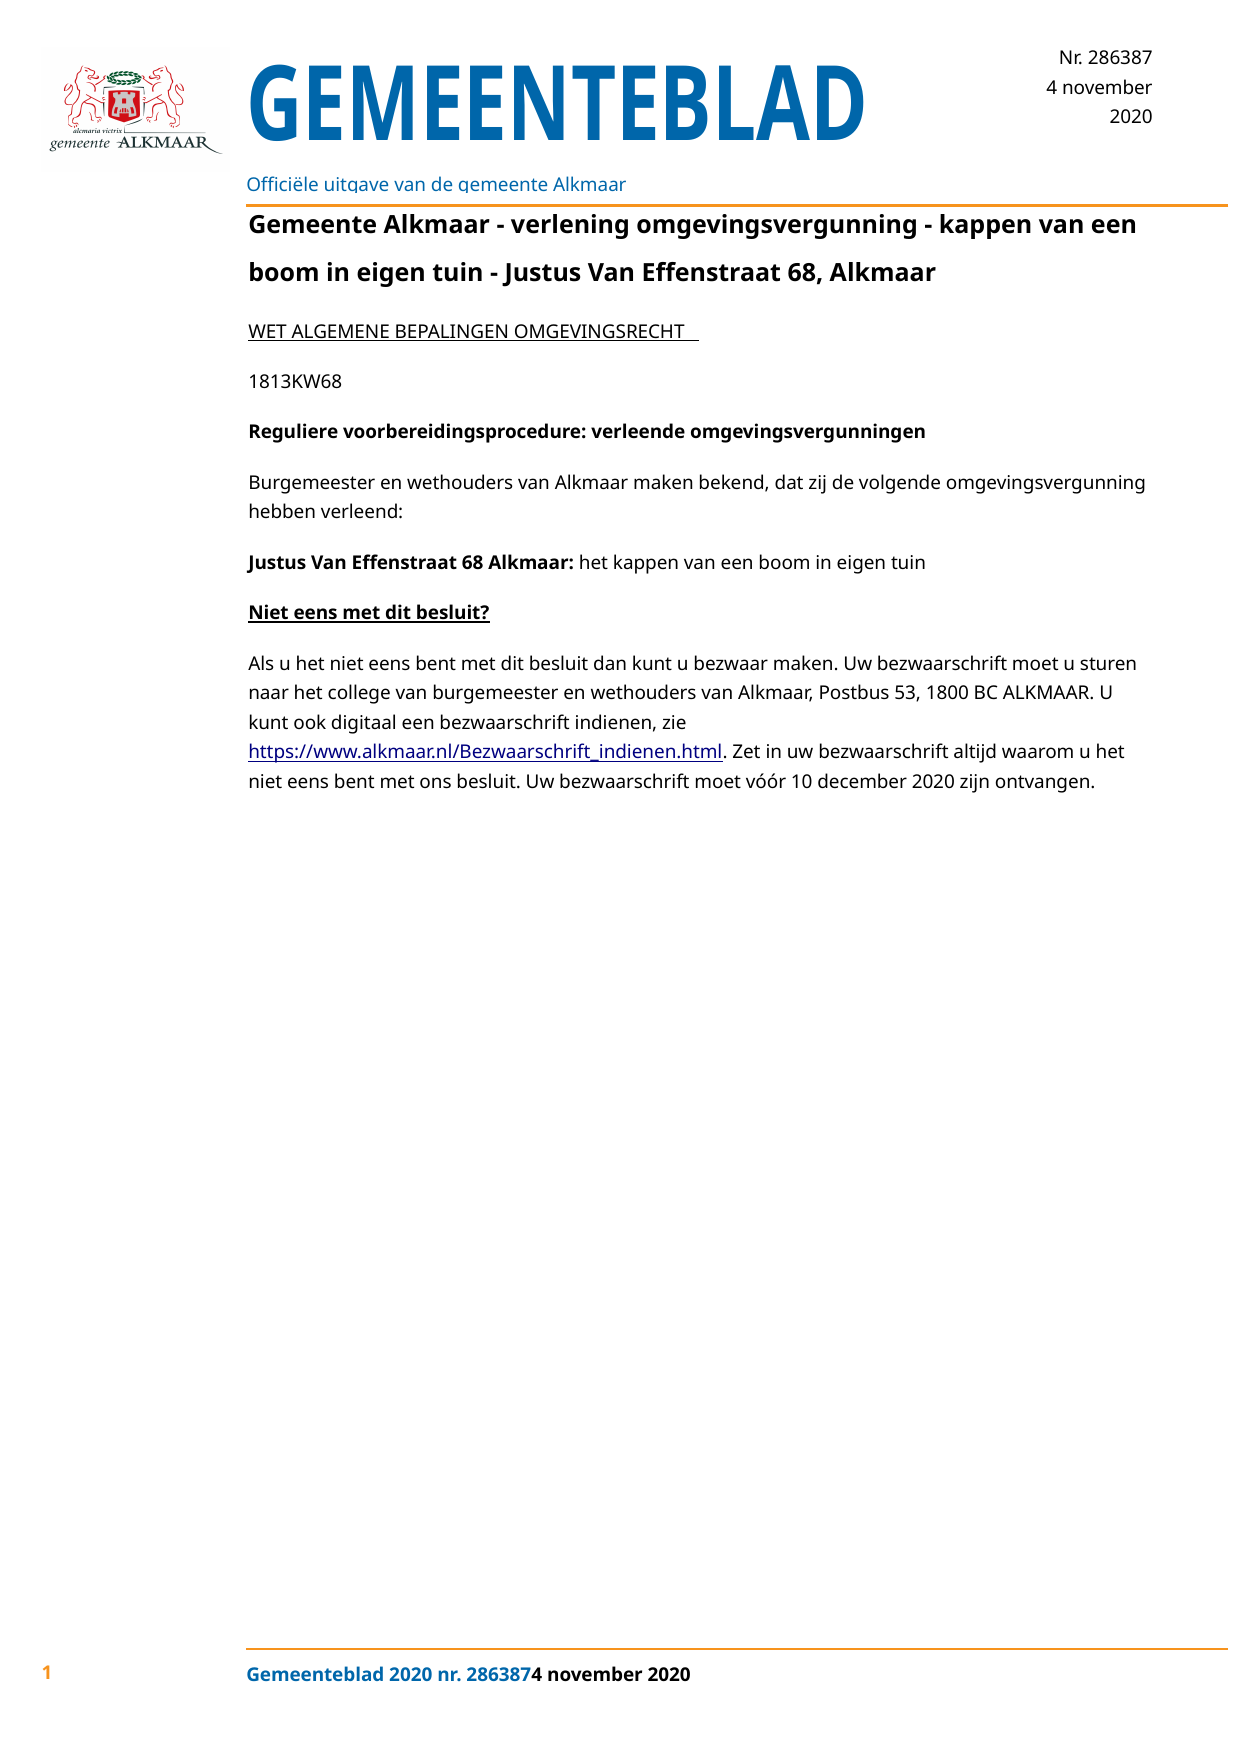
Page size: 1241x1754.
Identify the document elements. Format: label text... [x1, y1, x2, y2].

text 1813KW68 [248, 368, 1152, 394]
text Burgemeester en wethouders van Alkmaar maken bekend, dat zij de volgende omgevingsvergunning hebben verleend: [248, 469, 1152, 524]
text Reguliere voorbereidingsprocedure: verleende omgevingsvergunningen [248, 419, 1152, 444]
text Niet eens met dit besluit? [248, 599, 1152, 625]
text Als u het niet eens bent met dit besluit dan kunt u bezwaar maken. Uw bezwaarschrift moet u sturen naar het college van burgemeester en wethouders van Alkmaar, Postbus 53, 1800 BC ALKMAAR. U kunt ook digitaal een bezwaarschrift indienen, zie https://www.alkmaar.nl/Bezwaarschrift_indienen.html. Zet in uw bezwaarschrift altijd waarom u het niet eens bent met ons besluit. Uw bezwaarschrift moet vóór 10 december 2020 zijn ontvangen. [248, 650, 1152, 794]
picture [41, 47, 231, 172]
text WET ALGEMENE BEPALINGEN OMGEVINGSRECHT [248, 318, 1152, 344]
text Gemeente Alkmaar - verlening omgevingsvergunning - kappen van een boom in eigen tuin - Justus Van Effenstraat 68, Alkmaar [248, 207, 1152, 288]
text Justus Van Effenstraat 68 Alkmaar: het kappen van een boom in eigen tuin [248, 549, 1152, 575]
